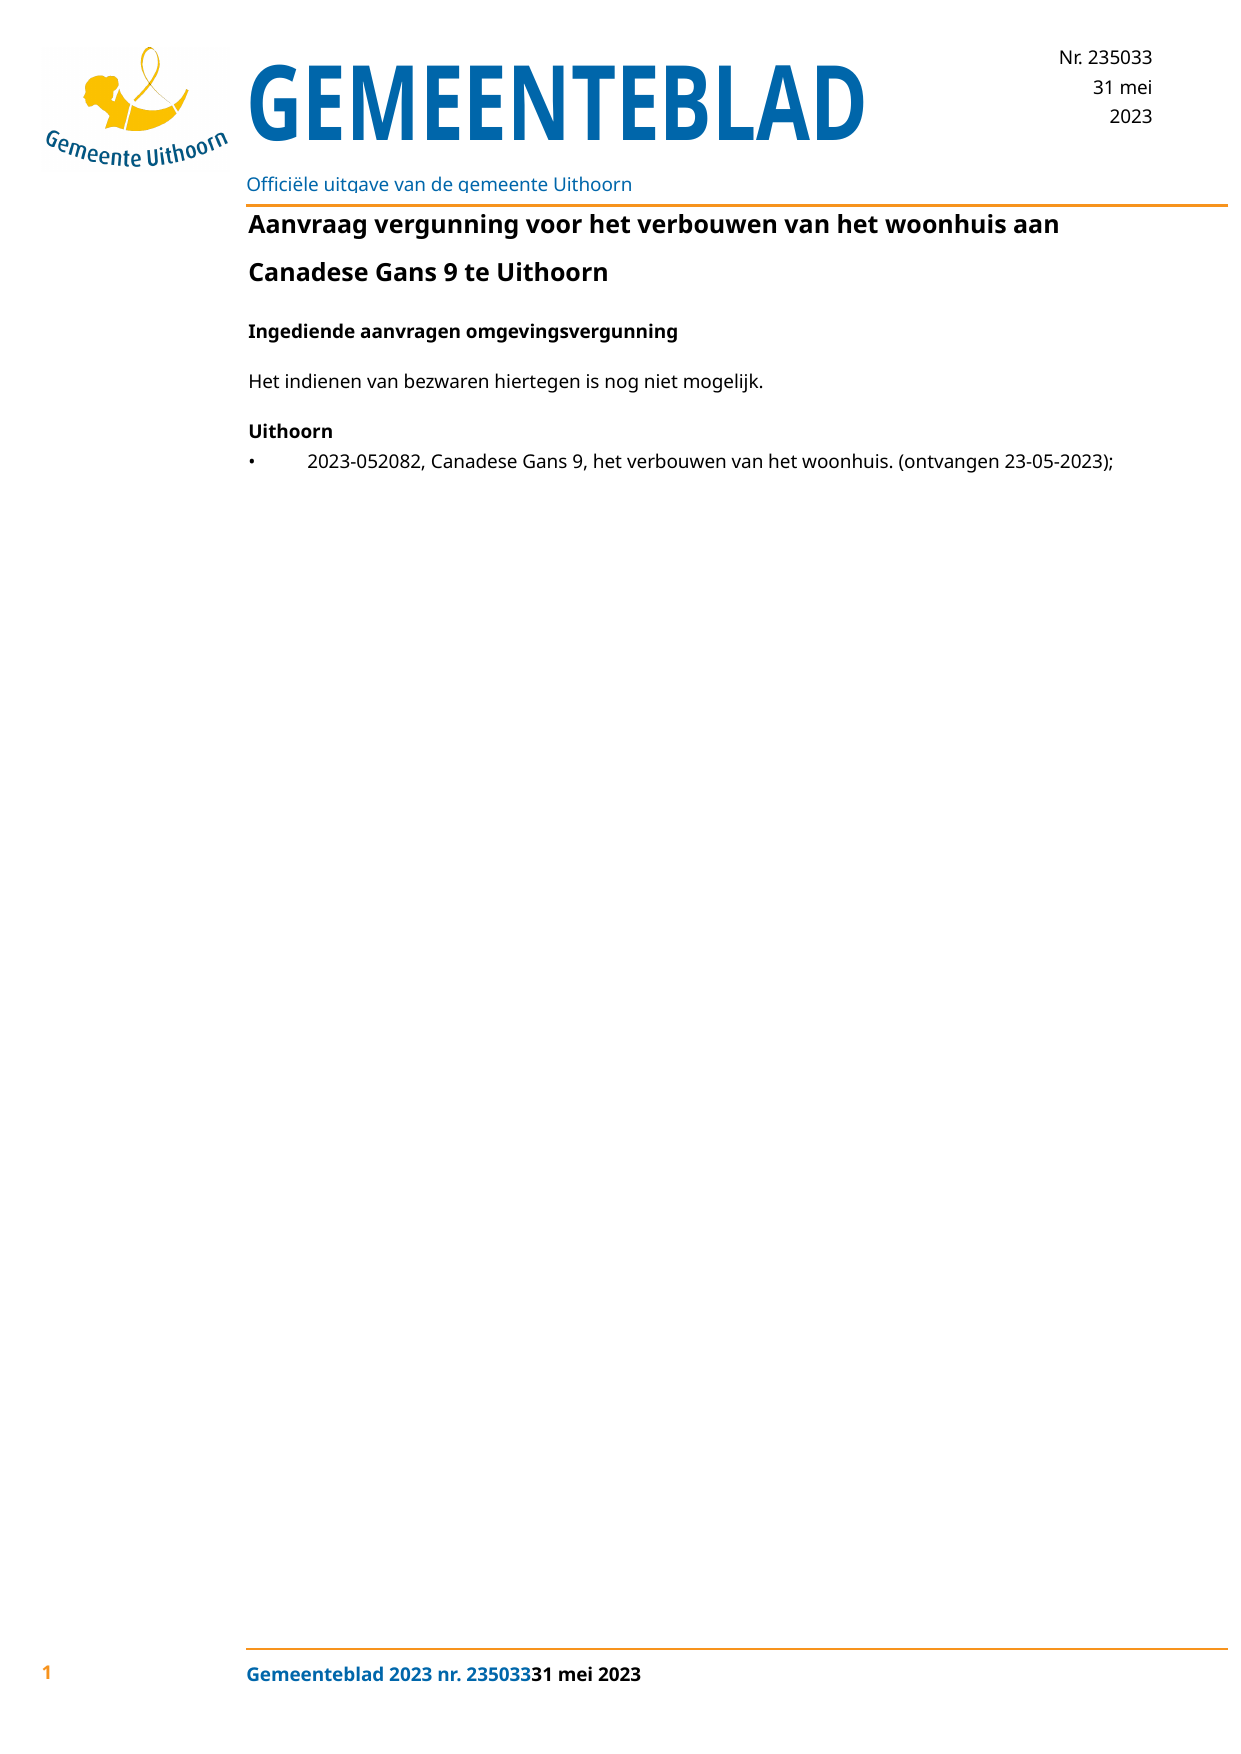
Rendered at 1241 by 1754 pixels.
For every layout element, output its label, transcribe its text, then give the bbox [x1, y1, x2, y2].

picture [41, 47, 231, 172]
text Aanvraag vergunning voor het verbouwen van het woonhuis aan Canadese Gans 9 te Uithoorn [248, 207, 1152, 288]
text Uithoorn [248, 419, 1152, 444]
list 2023-052082, Canadese Gans 9, het verbouwen van het woonhuis. (ontvangen 23-05-2023); [248, 448, 1152, 474]
text Ingediende aanvragen omgevingsvergunning [248, 318, 1152, 344]
text Het indienen van bezwaren hiertegen is nog niet mogelijk. [248, 368, 1152, 394]
